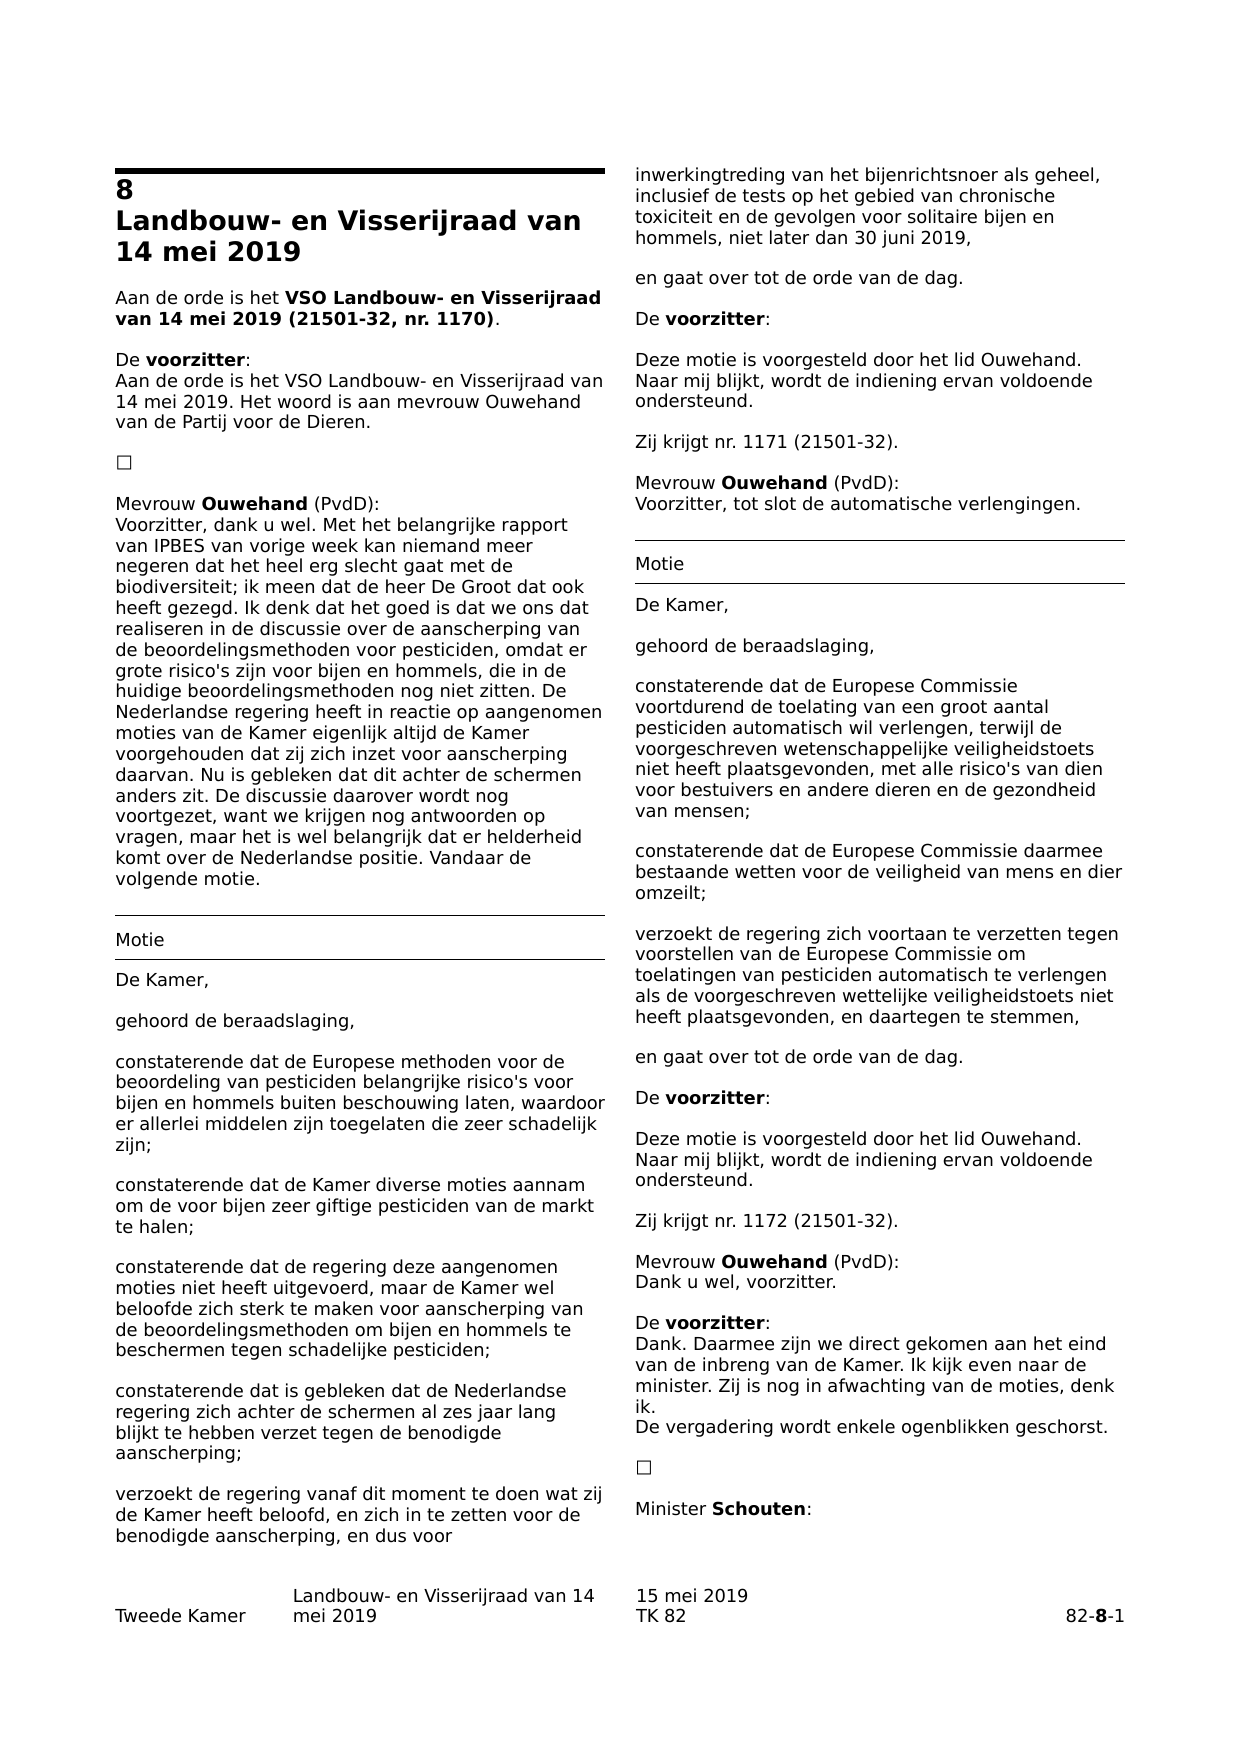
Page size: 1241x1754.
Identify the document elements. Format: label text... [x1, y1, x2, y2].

text Mevrouw Ouwehand (PvdD): [635, 473, 1125, 493]
text Motie [635, 554, 1125, 575]
title 8 Landbouw- en Visserijraad van 14 mei 2019 [115, 174, 605, 268]
text Dank. Daarmee zijn we direct gekomen aan het eind van de inbreng van de Kamer. Ik kijk even naar de minister. Zij is nog in afwachting van de moties, denk ik. [635, 1334, 1125, 1417]
text Aan de orde is het VSO Landbouw- en Visserijraad van 14 mei 2019. Het woord is aan mevrouw Ouwehand van de Partij voor de Dieren. [115, 371, 605, 433]
text verzoekt de regering zich voortaan te verzetten tegen voorstellen van de Europese Commissie om toelatingen van pesticiden automatisch te verlengen als de voorgeschreven wettelijke veiligheidstoets niet heeft plaatsgevonden, en daartegen te stemmen, [635, 923, 1125, 1027]
text Aan de orde is het VSO Landbouw- en Visserijraad van 14 mei 2019 (21501-32, nr. 1170). [115, 288, 605, 330]
text De voorzitter: [635, 1088, 1125, 1109]
text De Kamer, [115, 970, 605, 991]
text constaterende dat de Europese Commissie daarmee bestaande wetten voor de veiligheid van mens en dier omzeilt; [635, 841, 1125, 903]
text De voorzitter: [635, 309, 1125, 330]
text verzoekt de regering vanaf dit moment te doen wat zij de Kamer heeft beloofd, en zich in te zetten voor de benodigde aanscherping, en dus voor [115, 1484, 605, 1546]
text De voorzitter: [115, 350, 605, 371]
text inwerkingtreding van het bijenrichtsnoer als geheel, inclusief de tests op het gebied van chronische toxiciteit en de gevolgen voor solitaire bijen en hommels, niet later dan 30 juni 2019, [635, 165, 1125, 248]
text gehoord de beraadslaging, [115, 1011, 605, 1032]
text constaterende dat de regering deze aangenomen moties niet heeft uitgevoerd, maar de Kamer wel beloofde zich sterk te maken voor aanscherping van de beoordelingsmethoden om bijen en hommels te beschermen tegen schadelijke pesticiden; [115, 1257, 605, 1361]
text Zij krijgt nr. 1171 (21501-32). [635, 432, 1125, 453]
text constaterende dat is gebleken dat de Nederlandse regering zich achter de schermen al zes jaar lang blijkt te hebben verzet tegen de benodigde aanscherping; [115, 1381, 605, 1464]
text Motie [115, 929, 605, 950]
text Zij krijgt nr. 1172 (21501-32). [635, 1211, 1125, 1232]
text en gaat over tot de orde van de dag. [635, 1047, 1125, 1068]
text Minister Schouten: [635, 1499, 1125, 1519]
text ⬜ [635, 1458, 1125, 1479]
text Dank u wel, voorzitter. [635, 1272, 1125, 1293]
text Deze motie is voorgesteld door het lid Ouwehand. Naar mij blijkt, wordt de indiening ervan voldoende ondersteund. [635, 350, 1125, 412]
text gehoord de beraadslaging, [635, 636, 1125, 656]
text en gaat over tot de orde van de dag. [635, 268, 1125, 289]
text Voorzitter, tot slot de automatische verlengingen. [635, 493, 1125, 514]
text De voorzitter: [635, 1313, 1125, 1334]
text Mevrouw Ouwehand (PvdD): [635, 1252, 1125, 1272]
text ⬜ [115, 453, 605, 474]
text constaterende dat de Europese Commissie voortdurend de toelating van een groot aantal pesticiden automatisch wil verlengen, terwijl de voorgeschreven wetenschappelijke veiligheidstoets niet heeft plaatsgevonden, met alle risico's van dien voor bestuivers en andere dieren en de gezondheid van mensen; [635, 676, 1125, 821]
text Deze motie is voorgesteld door het lid Ouwehand. Naar mij blijkt, wordt de indiening ervan voldoende ondersteund. [635, 1129, 1125, 1191]
text Voorzitter, dank u wel. Met het belangrijke rapport van IPBES van vorige week kan niemand meer negeren dat het heel erg slecht gaat met de biodiversiteit; ik meen dat de heer De Groot dat ook heeft gezegd. Ik denk dat het goed is dat we ons dat realiseren in de discussie over de aanscherping van de beoordelingsmethoden voor pesticiden, omdat er grote risico's zijn voor bijen en hommels, die in de huidige beoordelingsmethoden nog niet zitten. De Nederlandse regering heeft in reactie op aangenomen moties van de Kamer eigenlijk altijd de Kamer voorgehouden dat zij zich inzet voor aanscherping daarvan. Nu is gebleken dat dit achter de schermen anders zit. De discussie daarover wordt nog voortgezet, want we krijgen nog antwoorden op vragen, maar het is wel belangrijk dat er helderheid komt over de Nederlandse positie. Vandaar de volgende motie. [115, 514, 605, 889]
text De Kamer, [635, 595, 1125, 616]
text constaterende dat de Kamer diverse moties aannam om de voor bijen zeer giftige pesticiden van de markt te halen; [115, 1175, 605, 1237]
text Mevrouw Ouwehand (PvdD): [115, 494, 605, 514]
text constaterende dat de Europese methoden voor de beoordeling van pesticiden belangrijke risico's voor bijen en hommels buiten beschouwing laten, waardoor er allerlei middelen zijn toegelaten die zeer schadelijk zijn; [115, 1052, 605, 1155]
text De vergadering wordt enkele ogenblikken geschorst. [635, 1417, 1125, 1438]
